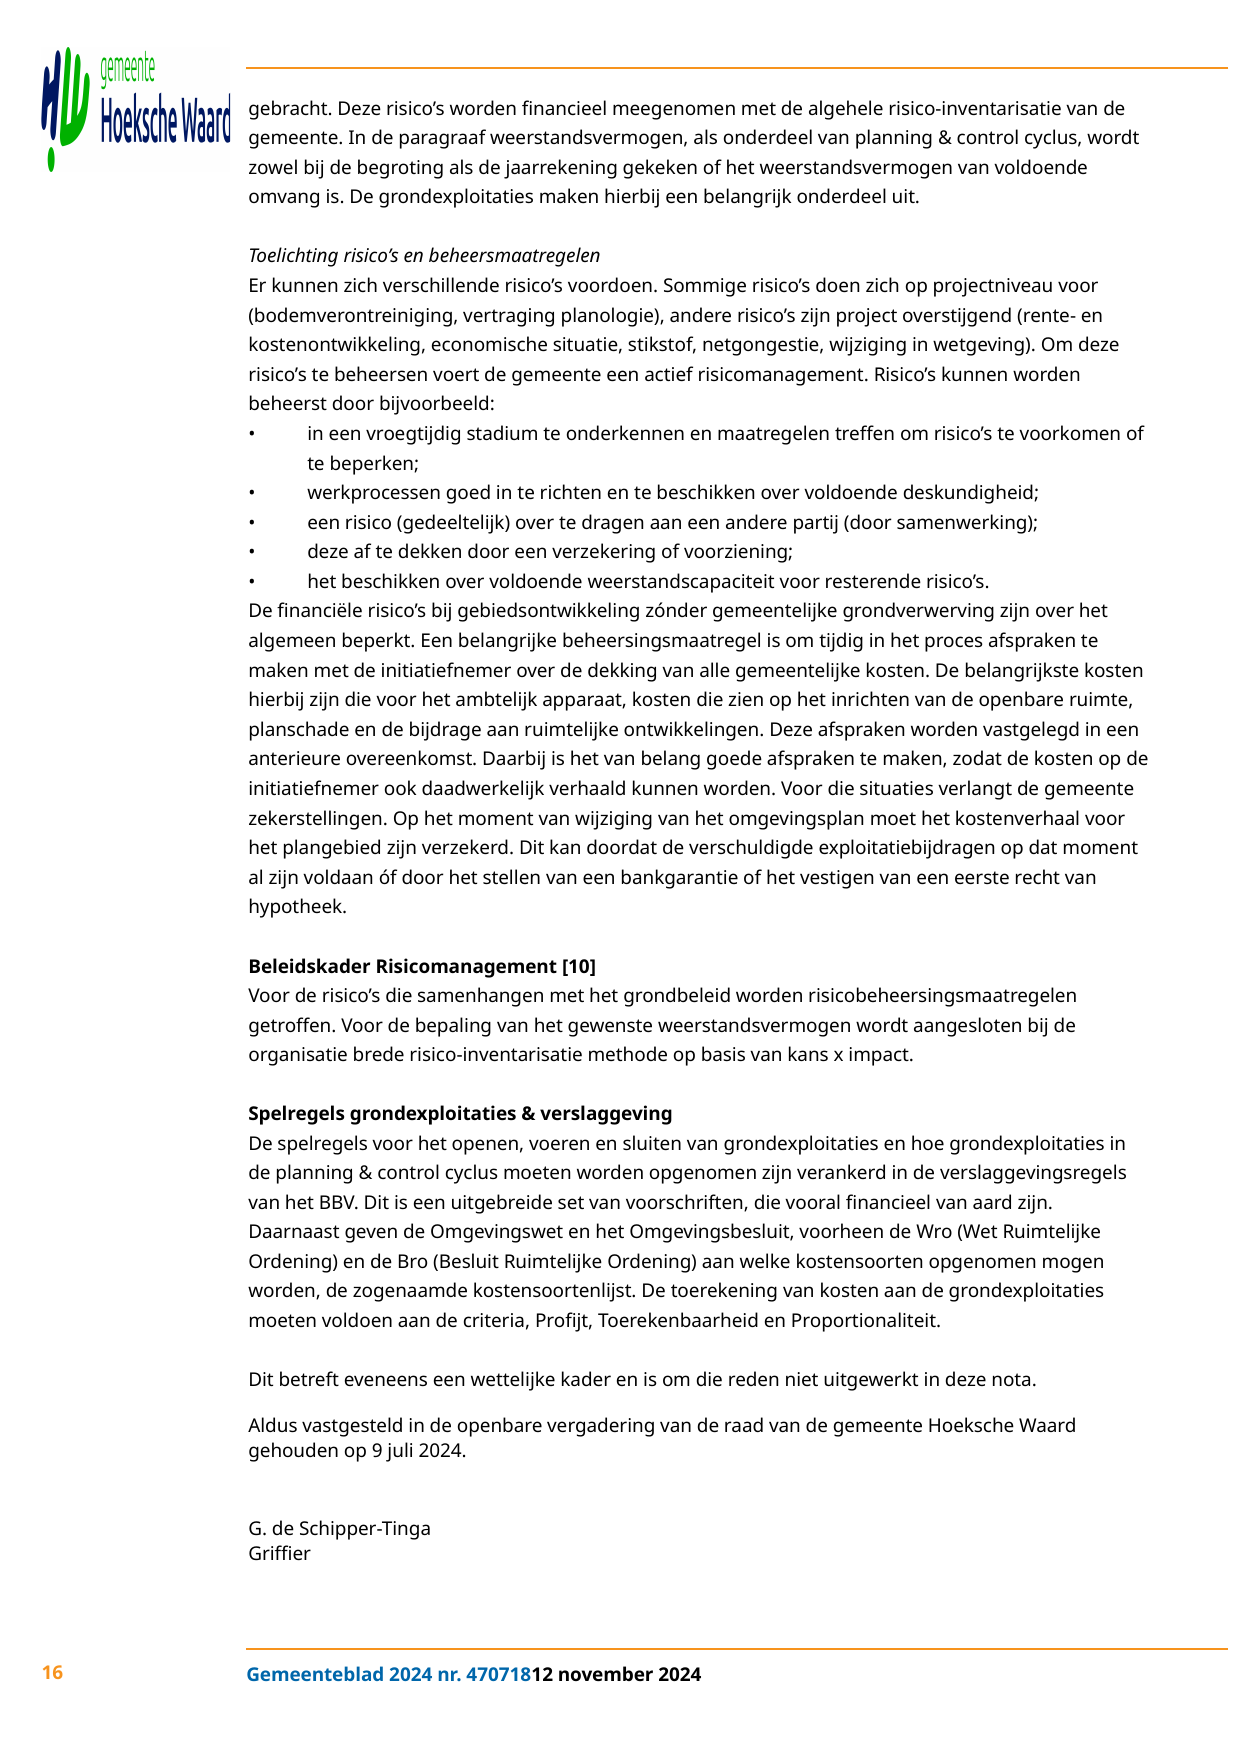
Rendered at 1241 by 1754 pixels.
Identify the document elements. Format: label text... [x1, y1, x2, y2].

text Spelregels grondexploitaties & verslaggeving [248, 1100, 1152, 1126]
text G. de Schipper-Tinga [248, 1515, 1152, 1541]
text Aldus vastgesteld in de openbare vergadering van de raad van de gemeente Hoeksche Waard gehouden op 9 juli 2024. [248, 1412, 1152, 1463]
list in een vroegtijdig stadium te onderkennen en maatregelen treffen om risico’s te voorkomen of te beperken; [248, 420, 1152, 476]
text Dit betreft eveneens een wettelijke kader en is om die reden niet uitgewerkt in deze nota. [248, 1366, 1152, 1392]
table_header Beleidskader Risicomanagement [10] Voor de risico’s die samenhangen met het grondbeleid worden risicobeheersingsmaatregelen getroffen. Voor de bepaling van het gewenste weerstandsvermogen wordt aangesloten bij de organisatie brede risico-inventarisatie methode op basis van kans x impact. [248, 953, 1152, 1067]
text Er kunnen zich verschillende risico’s voordoen. Sommige risico’s doen zich op projectniveau voor (bodemverontreiniging, vertraging planologie), andere risico’s zijn project overstijgend (rente- en kostenontwikkeling, economische situatie, stikstof, netgongestie, wijziging in wetgeving). Om deze risico’s te beheersen voert de gemeente een actief risicomanagement. Risico’s kunnen worden beheerst door bijvoorbeeld: [248, 272, 1152, 416]
text Toelichting risico’s en beheersmaatregelen [248, 243, 1152, 268]
text Griffier [248, 1541, 1152, 1566]
text gebracht. Deze risico’s worden financieel meegenomen met de algehele risico-inventarisatie van de gemeente. In de paragraaf weerstandsvermogen, als onderdeel van planning & control cyclus, wordt zowel bij de begroting als de jaarrekening gekeken of het weerstandsvermogen van voldoende omvang is. De grondexploitaties maken hierbij een belangrijk onderdeel uit. [248, 95, 1152, 209]
list een risico (gedeeltelijk) over te dragen aan een andere partij (door samenwerking); [248, 509, 1152, 535]
list het beschikken over voldoende weerstandscapaciteit voor resterende risico’s. [248, 568, 1152, 594]
text De spelregels voor het openen, voeren en sluiten van grondexploitaties en hoe grondexploitaties in de planning & control cyclus moeten worden opgenomen zijn verankerd in de verslaggevingsregels van het BBV. Dit is een uitgebreide set van voorschriften, die vooral financieel van aard zijn. [248, 1130, 1152, 1214]
list werkprocessen goed in te richten en te beschikken over voldoende deskundigheid; [248, 479, 1152, 505]
list deze af te dekken door een verzekering of voorziening; [248, 538, 1152, 564]
picture [41, 47, 231, 172]
text De financiële risico’s bij gebiedsontwikkeling zónder gemeentelijke grondverwerving zijn over het algemeen beperkt. Een belangrijke beheersingsmaatregel is om tijdig in het proces afspraken te maken met de initiatiefnemer over de dekking van alle gemeentelijke kosten. De belangrijkste kosten hierbij zijn die voor het ambtelijk apparaat, kosten die zien op het inrichten van de openbare ruimte, planschade en de bijdrage aan ruimtelijke ontwikkelingen. Deze afspraken worden vastgelegd in een anterieure overeenkomst. Daarbij is het van belang goede afspraken te maken, zodat de kosten op de initiatiefnemer ook daadwerkelijk verhaald kunnen worden. Voor die situaties verlangt de gemeente zekerstellingen. Op het moment van wijziging van het omgevingsplan moet het kostenverhaal voor het plangebied zijn verzekerd. Dit kan doordat de verschuldigde exploitatiebijdragen op dat moment al zijn voldaan óf door het stellen van een bankgarantie of het vestigen van een eerste recht van hypotheek. [248, 598, 1152, 919]
text Daarnaast geven de Omgevingswet en het Omgevingsbesluit, voorheen de Wro (Wet Ruimtelijke Ordening) en de Bro (Besluit Ruimtelijke Ordening) aan welke kostensoorten opgenomen mogen worden, de zogenaamde kostensoortenlijst. De toerekening van kosten aan de grondexploitaties moeten voldoen aan de criteria, Profijt, Toerekenbaarheid en Proportionaliteit. [248, 1218, 1152, 1333]
